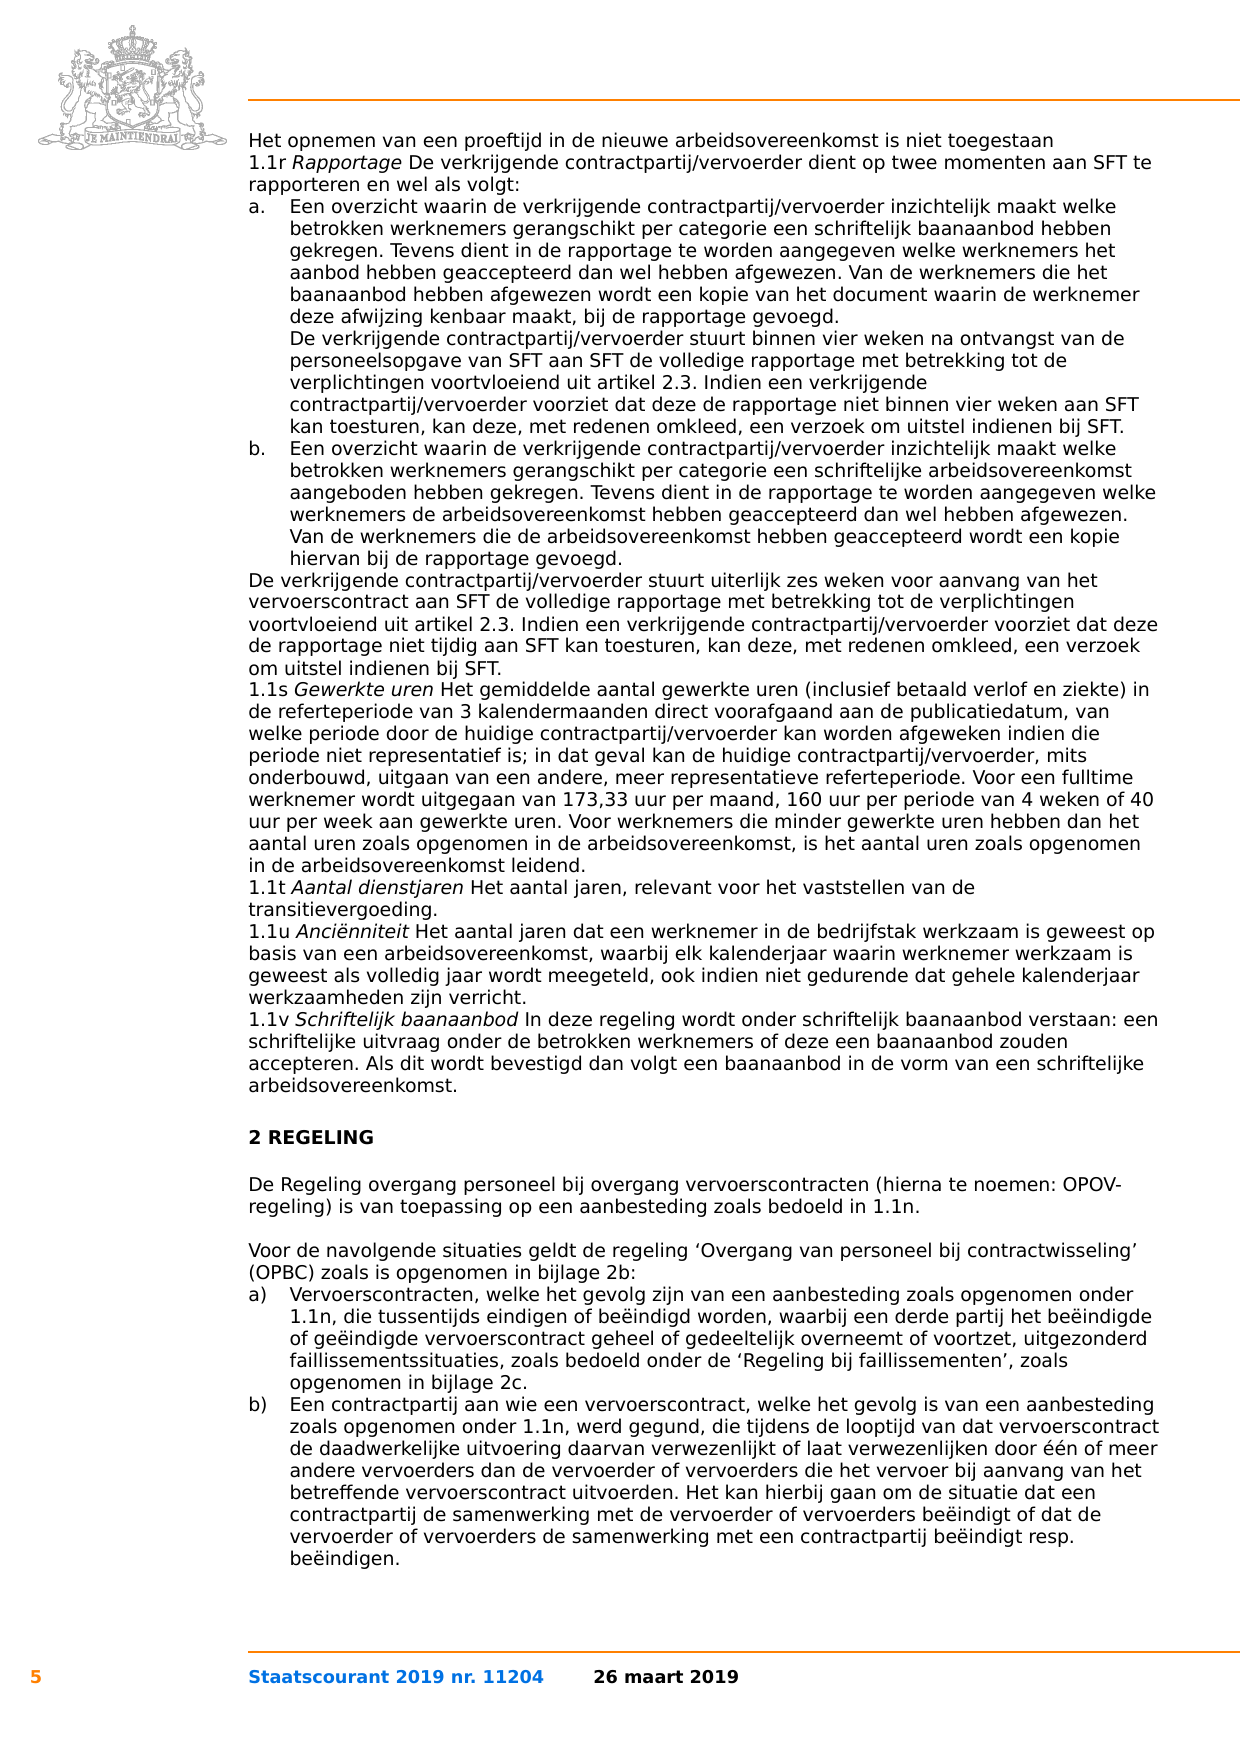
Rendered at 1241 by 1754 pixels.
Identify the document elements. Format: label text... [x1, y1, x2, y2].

text 1.1t Aantal dienstjaren Het aantal jaren, relevant voor het vaststellen van de transitievergoeding. [248, 877, 1163, 921]
text De verkrijgende contractpartij/vervoerder stuurt uiterlijk zes weken voor aanvang van het vervoerscontract aan SFT de volledige rapportage met betrekking tot de verplichtingen voortvloeiend uit artikel 2.3. Indien een verkrijgende contractpartij/vervoerder voorziet dat deze de rapportage niet tijdig aan SFT kan toesturen, kan deze, met redenen omkleed, een verzoek om uitstel indienen bij SFT. [248, 569, 1163, 679]
text 1.1u Anciënniteit Het aantal jaren dat een werknemer in de bedrijfstak werkzaam is geweest op basis van een arbeidsovereenkomst, waarbij elk kalenderjaar waarin werknemer werkzaam is geweest als volledig jaar wordt meegeteld, ook indien niet gedurende dat gehele kalenderjaar werkzaamheden zijn verricht. [248, 921, 1163, 1009]
text 1.1s Gewerkte uren Het gemiddelde aantal gewerkte uren (inclusief betaald verlof en ziekte) in de referteperiode van 3 kalendermaanden direct voorafgaand aan de publicatiedatum, van welke periode door de huidige contractpartij/vervoerder kan worden afgeweken indien die periode niet representatief is; in dat geval kan de huidige contractpartij/vervoerder, mits onderbouwd, uitgaan van een andere, meer representatieve referteperiode. Voor een fulltime werknemer wordt uitgegaan van 173,33 uur per maand, 160 uur per periode van 4 weken of 40 uur per week aan gewerkte uren. Voor werknemers die minder gewerkte uren hebben dan het aantal uren zoals opgenomen in de arbeidsovereenkomst, is het aantal uren zoals opgenomen in de arbeidsovereenkomst leidend. [248, 679, 1163, 877]
text a. Een overzicht waarin de verkrijgende contractpartij/vervoerder inzichtelijk maakt welke betrokken werknemers gerangschikt per categorie een schriftelijk baanaanbod hebben gekregen. Tevens dient in de rapportage te worden aangegeven welke werknemers het aanbod hebben geaccepteerd dan wel hebben afgewezen. Van de werknemers die het baanaanbod hebben afgewezen wordt een kopie van het document waarin de werknemer deze afwijzing kenbaar maakt, bij de rapportage gevoegd. [248, 196, 1163, 328]
text De verkrijgende contractpartij/vervoerder stuurt binnen vier weken na ontvangst van de personeelsopgave van SFT aan SFT de volledige rapportage met betrekking tot de verplichtingen voortvloeiend uit artikel 2.3. Indien een verkrijgende contractpartij/vervoerder voorziet dat deze de rapportage niet binnen vier weken aan SFT kan toesturen, kan deze, met redenen omkleed, een verzoek om uitstel indienen bij SFT. [289, 328, 1163, 438]
text Voor de navolgende situaties geldt de regeling ‘Overgang van personeel bij contractwisseling’ (OPBC) zoals is opgenomen in bijlage 2b: [248, 1240, 1163, 1284]
text 1.1r Rapportage De verkrijgende contractpartij/vervoerder dient op twee momenten aan SFT te rapporteren en wel als volgt: [248, 152, 1163, 196]
text b) Een contractpartij aan wie een vervoerscontract, welke het gevolg is van een aanbesteding zoals opgenomen onder 1.1n, werd gegund, die tijdens de looptijd van dat vervoerscontract de daadwerkelijke uitvoering daarvan verwezenlijkt of laat verwezenlijken door één of meer andere vervoerders dan de vervoerder of vervoerders die het vervoer bij aanvang van het betreffende vervoerscontract uitvoerden. Het kan hierbij gaan om de situatie dat een contractpartij de samenwerking met de vervoerder of vervoerders beëindigt of dat de vervoerder of vervoerders de samenwerking met een contractpartij beëindigt resp. beëindigen. [248, 1394, 1163, 1569]
subtitle 2 REGELING [248, 1127, 1163, 1149]
text a) Vervoerscontracten, welke het gevolg zijn van een aanbesteding zoals opgenomen onder 1.1n, die tussentijds eindigen of beëindigd worden, waarbij een derde partij het beëindigde of geëindigde vervoerscontract geheel of gedeeltelijk overneemt of voortzet, uitgezonderd faillissementssituaties, zoals bedoeld onder de ‘Regeling bij faillissementen’, zoals opgenomen in bijlage 2c. [248, 1284, 1163, 1394]
text De Regeling overgang personeel bij overgang vervoerscontracten (hierna te noemen: OPOV-regeling) is van toepassing op een aanbesteding zoals bedoeld in 1.1n. [248, 1174, 1163, 1218]
text 1.1v Schriftelijk baanaanbod In deze regeling wordt onder schriftelijk baanaanbod verstaan: een schriftelijke uitvraag onder de betrokken werknemers of deze een baanaanbod zouden accepteren. Als dit wordt bevestigd dan volgt een baanaanbod in de vorm van een schriftelijke arbeidsovereenkomst. [248, 1009, 1163, 1097]
text b. Een overzicht waarin de verkrijgende contractpartij/vervoerder inzichtelijk maakt welke betrokken werknemers gerangschikt per categorie een schriftelijke arbeidsovereenkomst aangeboden hebben gekregen. Tevens dient in de rapportage te worden aangegeven welke werknemers de arbeidsovereenkomst hebben geaccepteerd dan wel hebben afgewezen. Van de werknemers die de arbeidsovereenkomst hebben geaccepteerd wordt een kopie hiervan bij de rapportage gevoegd. [248, 438, 1163, 569]
picture [38, 25, 227, 150]
text Het opnemen van een proeftijd in de nieuwe arbeidsovereenkomst is niet toegestaan [248, 130, 1163, 152]
